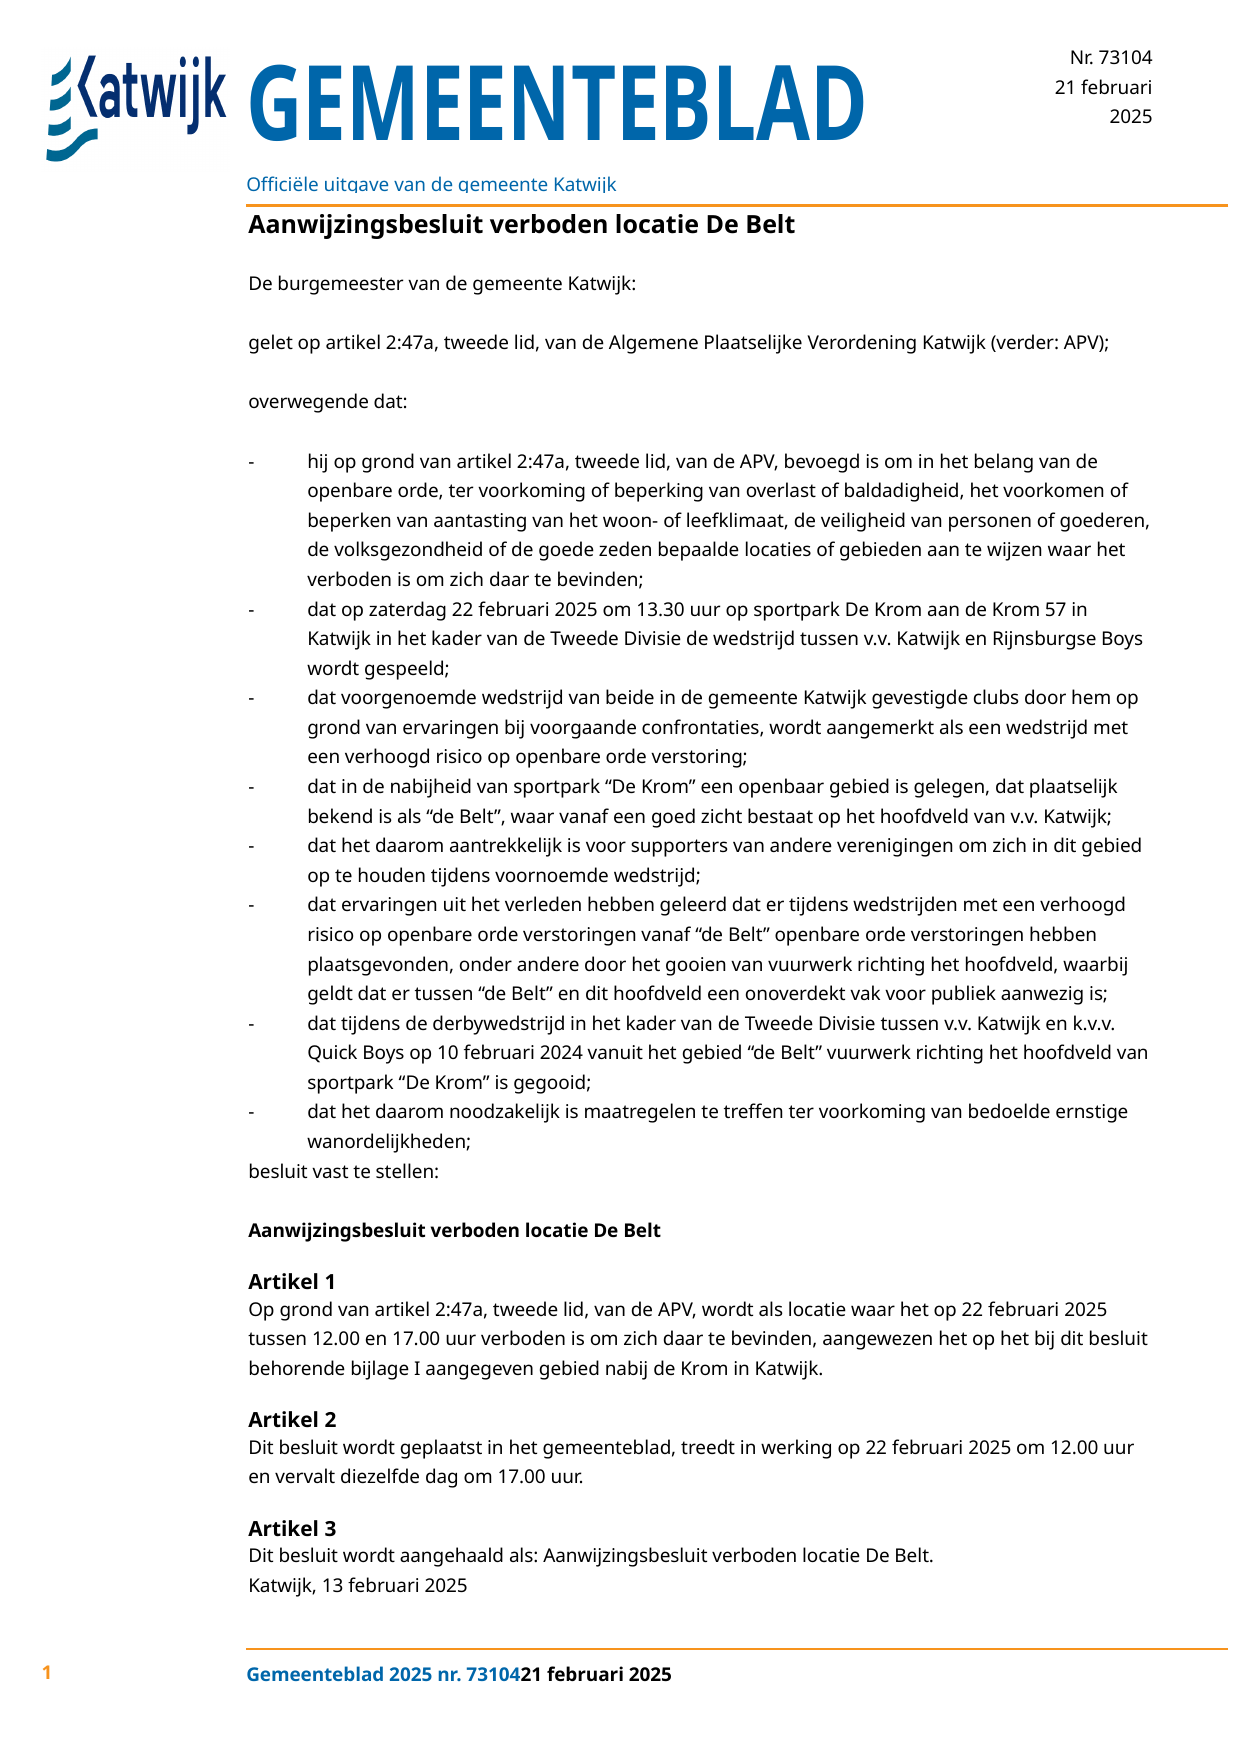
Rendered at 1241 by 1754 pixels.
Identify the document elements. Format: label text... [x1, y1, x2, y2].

text De burgemeester van de gemeente Katwijk: [248, 270, 1152, 296]
text Aanwijzingsbesluit verboden locatie De Belt [248, 1217, 1152, 1243]
text Dit besluit wordt aangehaald als: Aanwijzingsbesluit verboden locatie De Belt. [248, 1542, 1152, 1568]
list dat tijdens de derbywedstrijd in het kader van de Tweede Divisie tussen v.v. Katwijk en k.v.v. Quick Boys op 10 februari 2024 vanuit het gebied “de Belt” vuurwerk richting het hoofdveld van sportpark “De Krom” is gegooid; [248, 1010, 1152, 1095]
text Aanwijzingsbesluit verboden locatie De Belt [248, 207, 1152, 241]
text Katwijk, 13 februari 2025 [248, 1572, 1152, 1598]
text Dit besluit wordt geplaatst in het gemeenteblad, treedt in werking op 22 februari 2025 om 12.00 uur en vervalt diezelfde dag om 17.00 uur. [248, 1434, 1152, 1489]
list dat voorgenoemde wedstrijd van beide in de gemeente Katwijk gevestigde clubs door hem op grond van ervaringen bij voorgaande confrontaties, wordt aangemerkt als een wedstrijd met een verhoogd risico op openbare orde verstoring; [248, 684, 1152, 769]
list hij op grond van artikel 2:47a, tweede lid, van de APV, bevoegd is om in het belang van de openbare orde, ter voorkoming of beperking van overlast of baldadigheid, het voorkomen of beperken van aantasting van het woon- of leefklimaat, de veiligheid van personen of goederen, de volksgezondheid of de goede zeden bepaalde locaties of gebieden aan te wijzen waar het verboden is om zich daar te bevinden; [248, 448, 1152, 592]
list dat het daarom noodzakelijk is maatregelen te treffen ter voorkoming van bedoelde ernstige wanordelijkheden; [248, 1099, 1152, 1154]
list dat het daarom aantrekkelijk is voor supporters van andere verenigingen om zich in dit gebied op te houden tijdens voornoemde wedstrijd; [248, 832, 1152, 888]
list dat ervaringen uit het verleden hebben geleerd dat er tijdens wedstrijden met een verhoogd risico op openbare orde verstoringen vanaf “de Belt” openbare orde verstoringen hebben plaatsgevonden, onder andere door het gooien van vuurwerk richting het hoofdveld, waarbij geldt dat er tussen “de Belt” en dit hoofdveld een onoverdekt vak voor publiek aanwezig is; [248, 892, 1152, 1006]
text gelet op artikel 2:47a, tweede lid, van de Algemene Plaatselijke Verordening Katwijk (verder: APV); [248, 329, 1152, 355]
text Artikel 1 [248, 1267, 1152, 1296]
text Op grond van artikel 2:47a, tweede lid, van de APV, wordt als locatie waar het op 22 februari 2025 tussen 12.00 en 17.00 uur verboden is om zich daar te bevinden, aangewezen het op het bij dit besluit behorende bijlage I aangegeven gebied nabij de Krom in Katwijk. [248, 1296, 1152, 1381]
list dat op zaterdag 22 februari 2025 om 13.30 uur op sportpark De Krom aan de Krom 57 in Katwijk in het kader van de Tweede Divisie de wedstrijd tussen v.v. Katwijk en Rijnsburgse Boys wordt gespeeld; [248, 596, 1152, 681]
picture [41, 47, 231, 172]
text Artikel 2 [248, 1405, 1152, 1434]
text besluit vast te stellen: [248, 1158, 1152, 1183]
text Artikel 3 [248, 1514, 1152, 1542]
text overwegende dat: [248, 389, 1152, 414]
list dat in de nabijheid van sportpark “De Krom” een openbaar gebied is gelegen, dat plaatselijk bekend is als “de Belt”, waar vanaf een goed zicht bestaat op het hoofdveld van v.v. Katwijk; [248, 773, 1152, 828]
